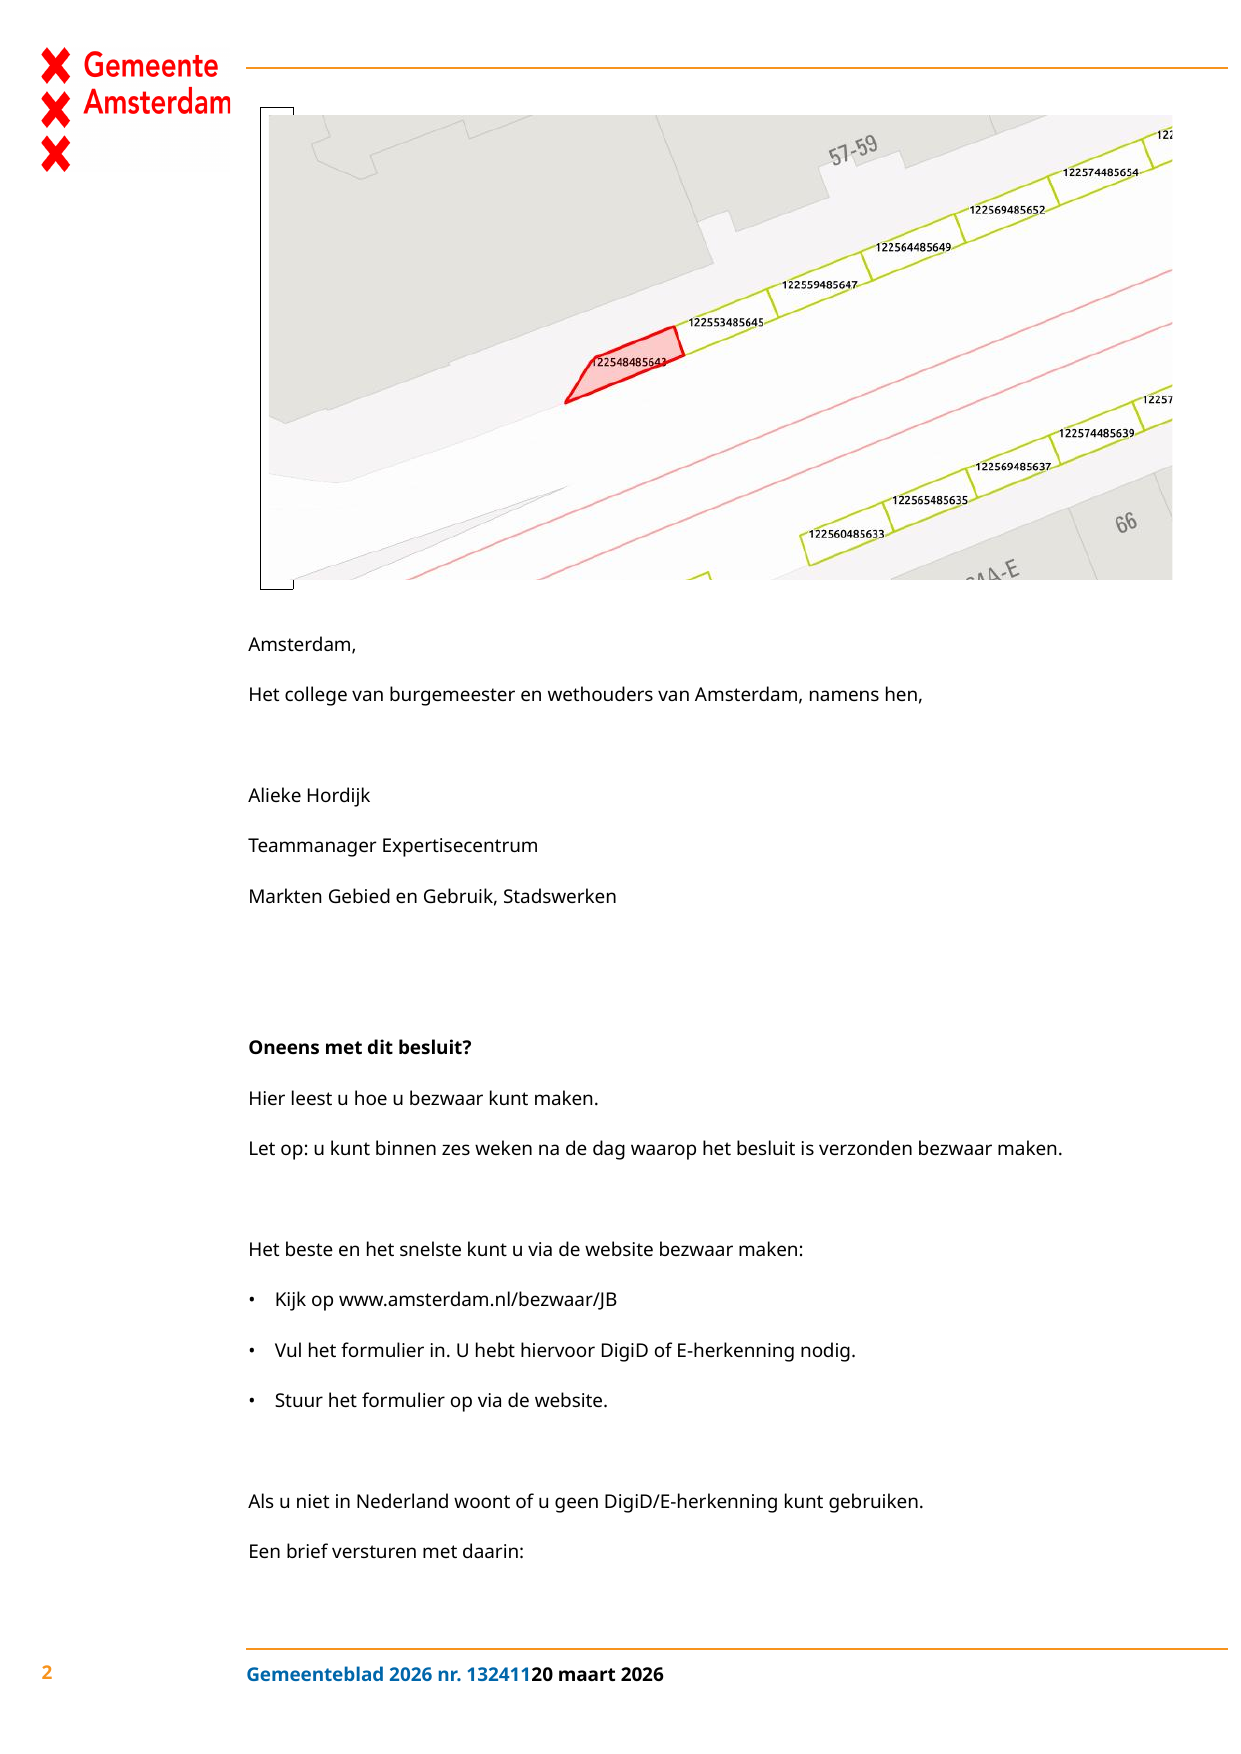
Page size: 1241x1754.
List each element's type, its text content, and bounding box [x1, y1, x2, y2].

picture [268, 115, 1173, 580]
text Markten Gebied en Gebruik, Stadswerken [248, 883, 1152, 909]
text • Stuur het formulier op via de website. [248, 1387, 1152, 1413]
text Oneens met dit besluit? [248, 1034, 1152, 1060]
text Een brief versturen met daarin: [248, 1538, 1152, 1564]
text Het beste en het snelste kunt u via de website bezwaar maken: [248, 1236, 1152, 1262]
text Het college van burgemeester en wethouders van Amsterdam, namens hen, [248, 681, 1152, 707]
text • Vul het formulier in. U hebt hiervoor DigiD of E-herkenning nodig. [248, 1337, 1152, 1363]
text Teammanager Expertisecentrum [248, 833, 1152, 858]
text Let op: u kunt binnen zes weken na de dag waarop het besluit is verzonden bezwaar maken. [248, 1135, 1152, 1161]
text Alieke Hordijk [248, 782, 1152, 808]
text Hier leest u hoe u bezwaar kunt maken. [248, 1085, 1152, 1111]
text Als u niet in Nederland woont of u geen DigiD/E-herkenning kunt gebruiken. [248, 1488, 1152, 1514]
text Amsterdam, [248, 631, 1152, 657]
picture [41, 47, 231, 172]
text • Kijk op www.amsterdam.nl/bezwaar/JB [248, 1286, 1152, 1312]
